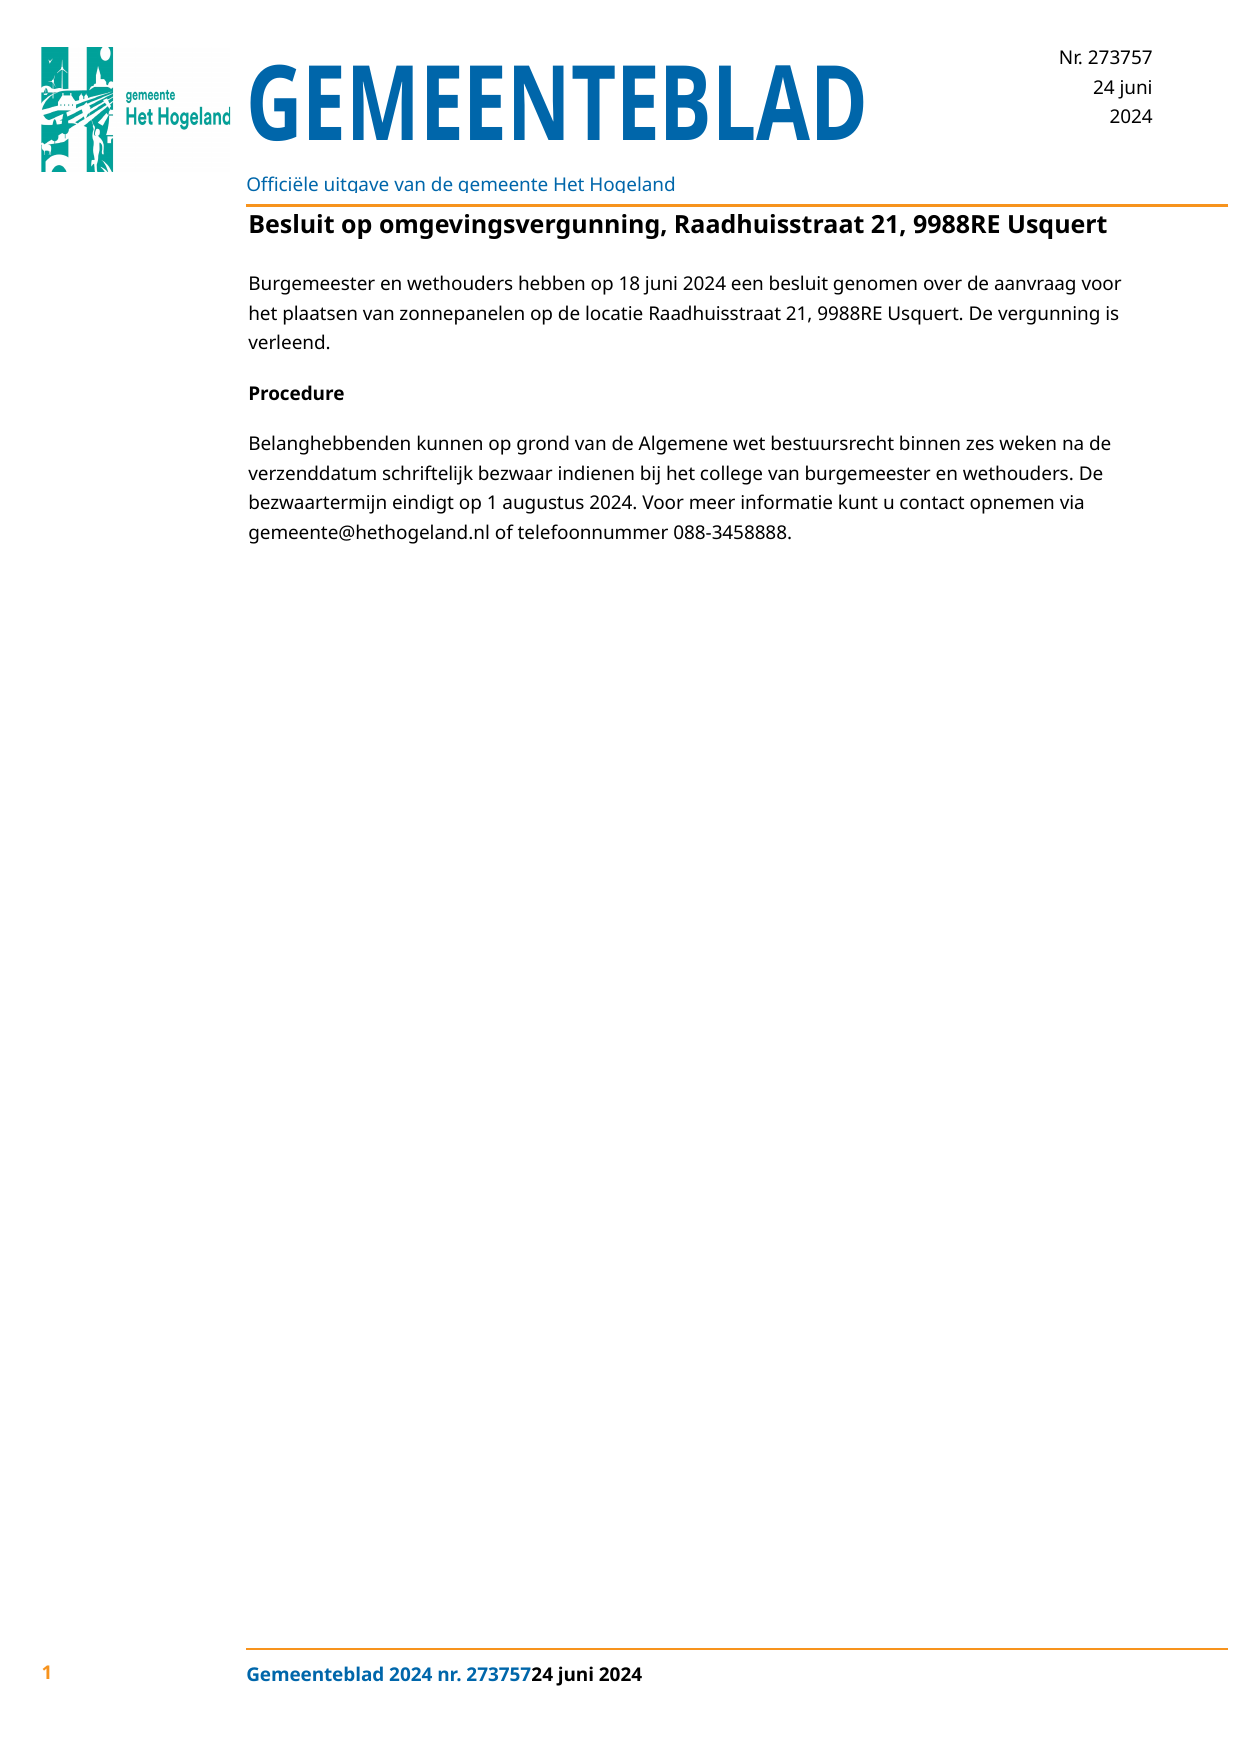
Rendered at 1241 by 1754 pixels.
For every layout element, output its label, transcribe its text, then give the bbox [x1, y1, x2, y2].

text Burgemeester en wethouders hebben op 18 juni 2024 een besluit genomen over de aanvraag voor het plaatsen van zonnepanelen op de locatie Raadhuisstraat 21, 9988RE Usquert. De vergunning is verleend. [248, 270, 1152, 355]
picture [41, 47, 231, 172]
text Belanghebbenden kunnen op grond van de Algemene wet bestuursrecht binnen zes weken na de verzenddatum schriftelijk bezwaar indienen bij het college van burgemeester en wethouders. De bezwaartermijn eindigt op 1 augustus 2024. Voor meer informatie kunt u contact opnemen via gemeente@hethogeland.nl of telefoonnummer 088-3458888. [248, 430, 1152, 545]
text Procedure [248, 380, 1152, 406]
text Besluit op omgevingsvergunning, Raadhuisstraat 21, 9988RE Usquert [248, 207, 1152, 241]
